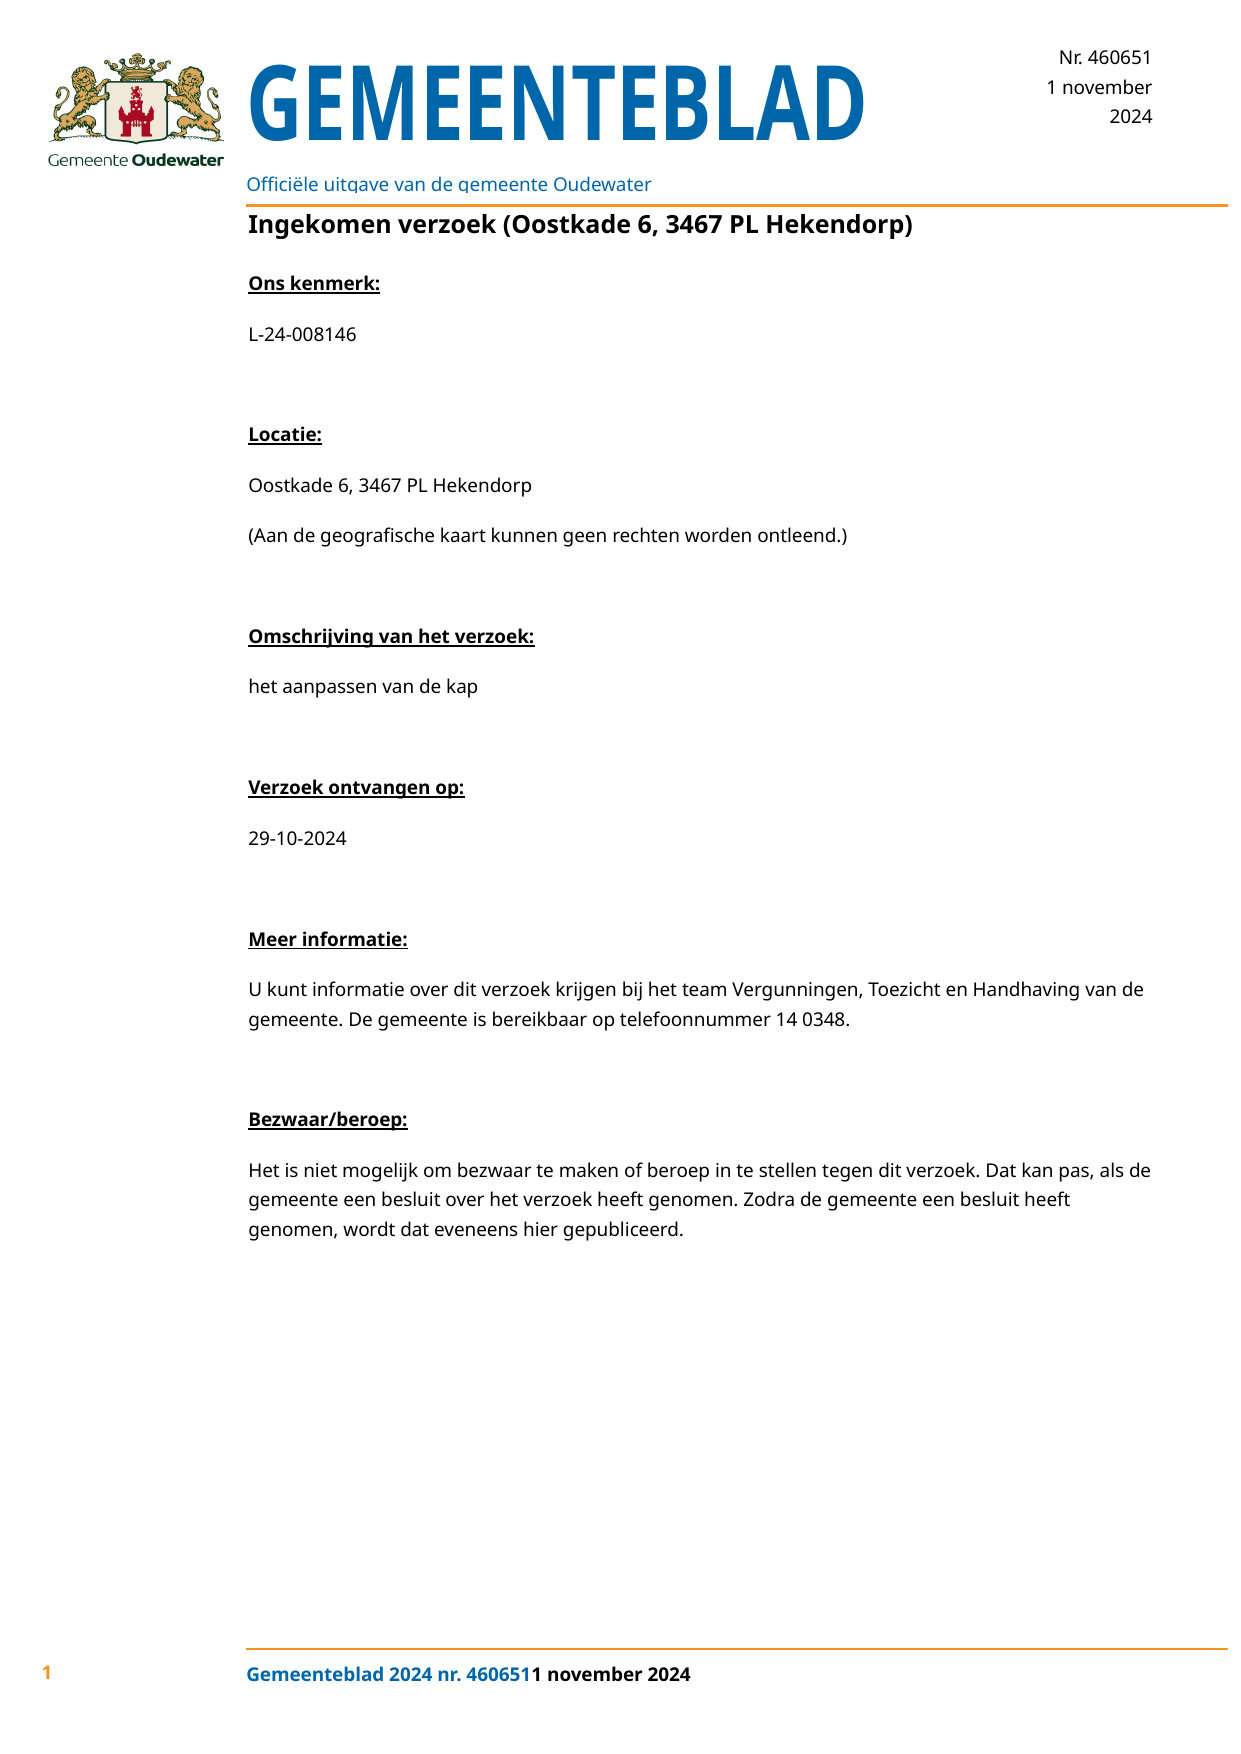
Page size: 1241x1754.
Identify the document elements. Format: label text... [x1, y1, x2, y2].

text Omschrijving van het verzoek: [248, 623, 1152, 649]
text Ons kenmerk: [248, 270, 1152, 296]
text L-24-008146 [248, 321, 1152, 346]
text Het is niet mogelijk om bezwaar te maken of beroep in te stellen tegen dit verzoek. Dat kan pas, als de gemeente een besluit over het verzoek heeft genomen. Zodra de gemeente een besluit heeft genomen, wordt dat eveneens hier gepubliceerd. [248, 1157, 1152, 1242]
text Locatie: [248, 422, 1152, 447]
text Oostkade 6, 3467 PL Hekendorp [248, 472, 1152, 498]
text 29-10-2024 [248, 825, 1152, 851]
text (Aan de geografische kaart kunnen geen rechten worden ontleend.) [248, 522, 1152, 548]
text Ingekomen verzoek (Oostkade 6, 3467 PL Hekendorp) [248, 207, 1152, 241]
text het aanpassen van de kap [248, 674, 1152, 699]
text Verzoek ontvangen op: [248, 774, 1152, 800]
text Bezwaar/beroep: [248, 1107, 1152, 1132]
text Meer informatie: [248, 926, 1152, 951]
text U kunt informatie over dit verzoek krijgen bij het team Vergunningen, Toezicht en Handhaving van de gemeente. De gemeente is bereikbaar op telefoonnummer 14 0348. [248, 976, 1152, 1031]
picture [41, 47, 231, 172]
